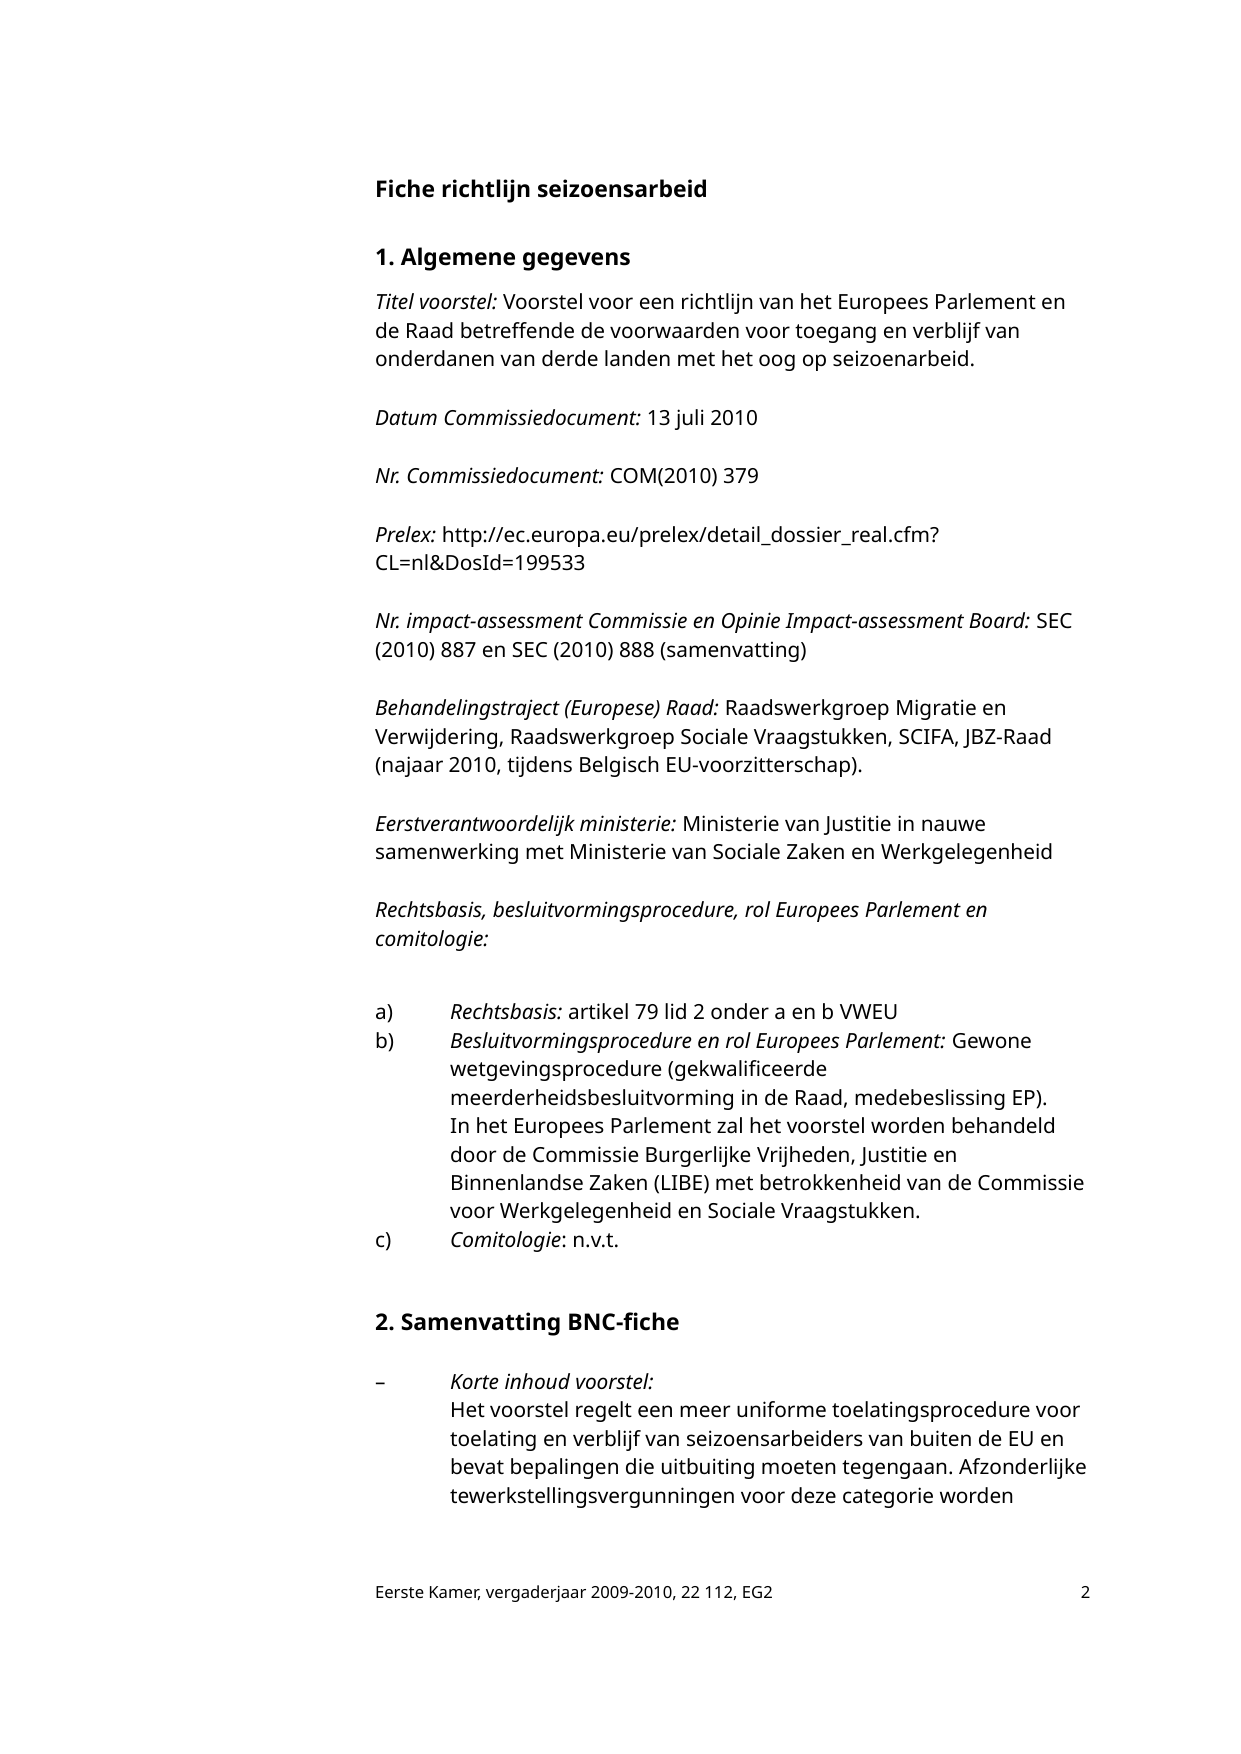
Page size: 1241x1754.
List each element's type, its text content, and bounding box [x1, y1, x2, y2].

subtitle 2. Samenvatting BNC-fiche [375, 1306, 1090, 1337]
text Titel voorstel: Voorstel voor een richtlijn van het Europees Parlement en de Raad betreffende de voorwaarden voor toegang en verblijf van onderdanen van derde landen met het oog op seizoenarbeid. [375, 287, 1090, 373]
text Eerstverantwoordelijk ministerie: Ministerie van Justitie in nauwe samenwerking met Ministerie van Sociale Zaken en Werkgelegenheid [375, 809, 1090, 866]
list Rechtsbasis: artikel 79 lid 2 onder a en b VWEU [375, 997, 1090, 1026]
list Korte inhoud voorstel: [375, 1367, 1090, 1396]
text Nr. impact-assessment Commissie en Opinie Impact-assessment Board: SEC (2010) 887 en SEC (2010) 888 (samenvatting) [375, 607, 1090, 663]
list Besluitvormingsprocedure en rol Europees Parlement: Gewone wetgevingsprocedure (gekwalificeerde meerderheidsbesluitvorming in de Raad, medebeslissing EP). [375, 1026, 1090, 1111]
text Behandelingstraject (Europese) Raad: Raadswerkgroep Migratie en Verwijdering, Raadswerkgroep Sociale Vraagstukken, SCIFA, JBZ-Raad (najaar 2010, tijdens Belgisch EU-voorzitterschap). [375, 693, 1090, 779]
list Het voorstel regelt een meer uniforme toelatingsprocedure voor toelating en verblijf van seizoensarbeiders van buiten de EU en bevat bepalingen die uitbuiting moeten tegengaan. Afzonderlijke tewerkstellingsvergunningen voor deze categorie worden [375, 1396, 1090, 1509]
subtitle Fiche richtlijn seizoensarbeid [375, 172, 1090, 204]
list In het Europees Parlement zal het voorstel worden behandeld door de Commissie Burgerlijke Vrijheden, Justitie en Binnenlandse Zaken (LIBE) met betrokkenheid van de Commissie voor Werkgelegenheid en Sociale Vraagstukken. [375, 1111, 1090, 1225]
text Rechtsbasis, besluitvormingsprocedure, rol Europees Parlement en comitologie: [375, 896, 1090, 952]
text Prelex: http://ec.europa.eu/prelex/detail_dossier_real.cfm?CL=nl&DosId=199533 [375, 520, 1090, 577]
list Comitologie: n.v.t. [375, 1225, 1090, 1253]
text Nr. Commissiedocument: COM(2010) 379 [375, 461, 1090, 490]
subtitle 1. Algemene gegevens [375, 241, 1090, 272]
text Datum Commissiedocument: 13 juli 2010 [375, 403, 1090, 431]
